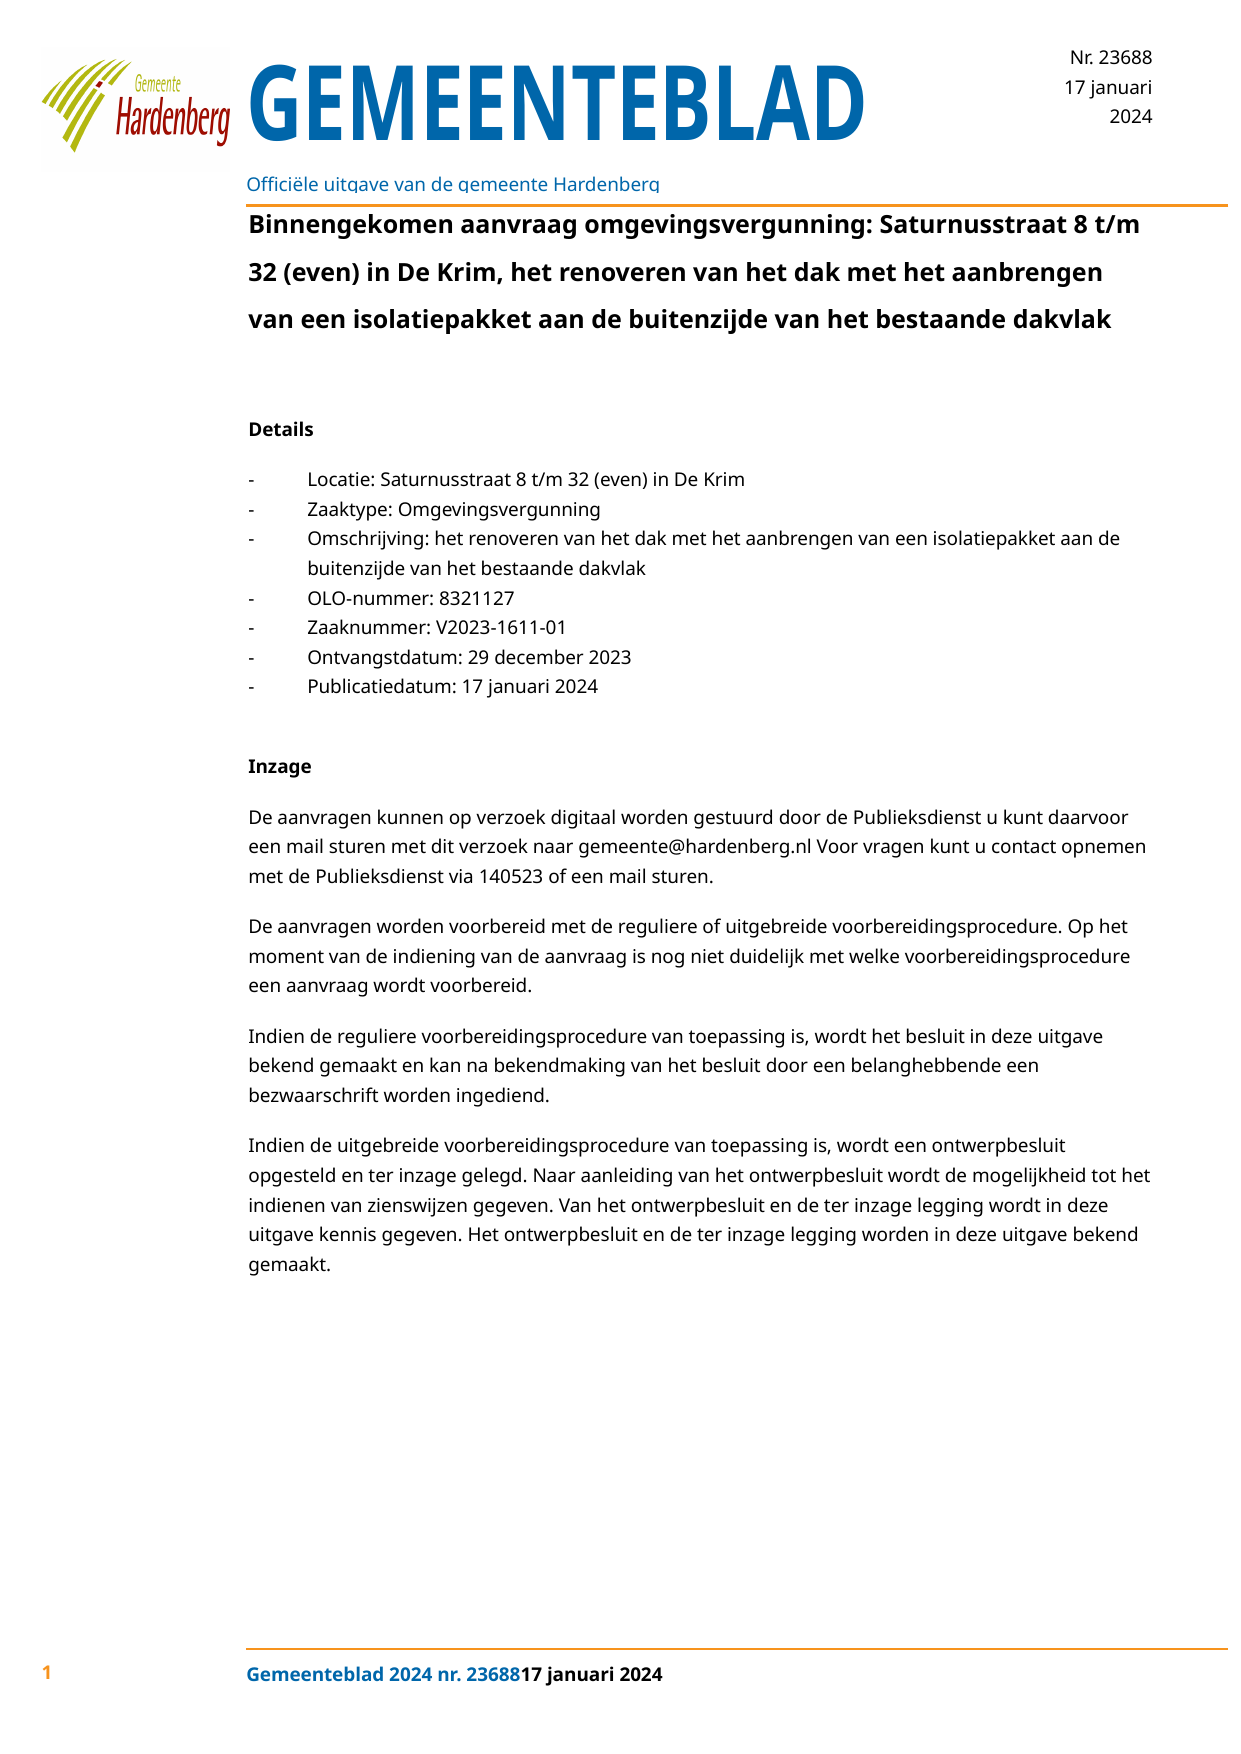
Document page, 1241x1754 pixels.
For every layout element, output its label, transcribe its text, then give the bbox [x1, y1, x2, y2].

text Indien de uitgebreide voorbereidingsprocedure van toepassing is, wordt een ontwerpbesluit opgesteld en ter inzage gelegd. Naar aanleiding van het ontwerpbesluit wordt de mogelijkheid tot het indienen van zienswijzen gegeven. Van het ontwerpbesluit en de ter inzage legging wordt in deze uitgave kennis gegeven. Het ontwerpbesluit en de ter inzage legging worden in deze uitgave bekend gemaakt. [248, 1133, 1152, 1277]
list Publicatiedatum: 17 januari 2024 [248, 673, 1152, 699]
text Inzage [248, 753, 1152, 779]
list Locatie: Saturnusstraat 8 t/m 32 (even) in De Krim [248, 466, 1152, 492]
text Indien de reguliere voorbereidingsprocedure van toepassing is, wordt het besluit in deze uitgave bekend gemaakt en kan na bekendmaking van het besluit door een belanghebbende een bezwaarschrift worden ingediend. [248, 1023, 1152, 1108]
text De aanvragen worden voorbereid met de reguliere of uitgebreide voorbereidingsprocedure. Op het moment van de indiening van de aanvraag is nog niet duidelijk met welke voorbereidingsprocedure een aanvraag wordt voorbereid. [248, 913, 1152, 998]
list Omschrijving: het renoveren van het dak met het aanbrengen van een isolatiepakket aan de buitenzijde van het bestaande dakvlak [248, 526, 1152, 581]
text Details [248, 416, 1152, 442]
list Ontvangstdatum: 29 december 2023 [248, 644, 1152, 669]
picture [41, 47, 231, 172]
list Zaaktype: Omgevingsvergunning [248, 496, 1152, 522]
list Zaaknummer: V2023-1611-01 [248, 614, 1152, 640]
list OLO-nummer: 8321127 [248, 585, 1152, 610]
text De aanvragen kunnen op verzoek digitaal worden gestuurd door de Publieksdienst u kunt daarvoor een mail sturen met dit verzoek naar gemeente@hardenberg.nl Voor vragen kunt u contact opnemen met de Publieksdienst via 140523 of een mail sturen. [248, 804, 1152, 889]
text Binnengekomen aanvraag omgevingsvergunning: Saturnusstraat 8 t/m 32 (even) in De Krim, het renoveren van het dak met het aanbrengen van een isolatiepakket aan de buitenzijde van het bestaande dakvlak [248, 207, 1152, 336]
